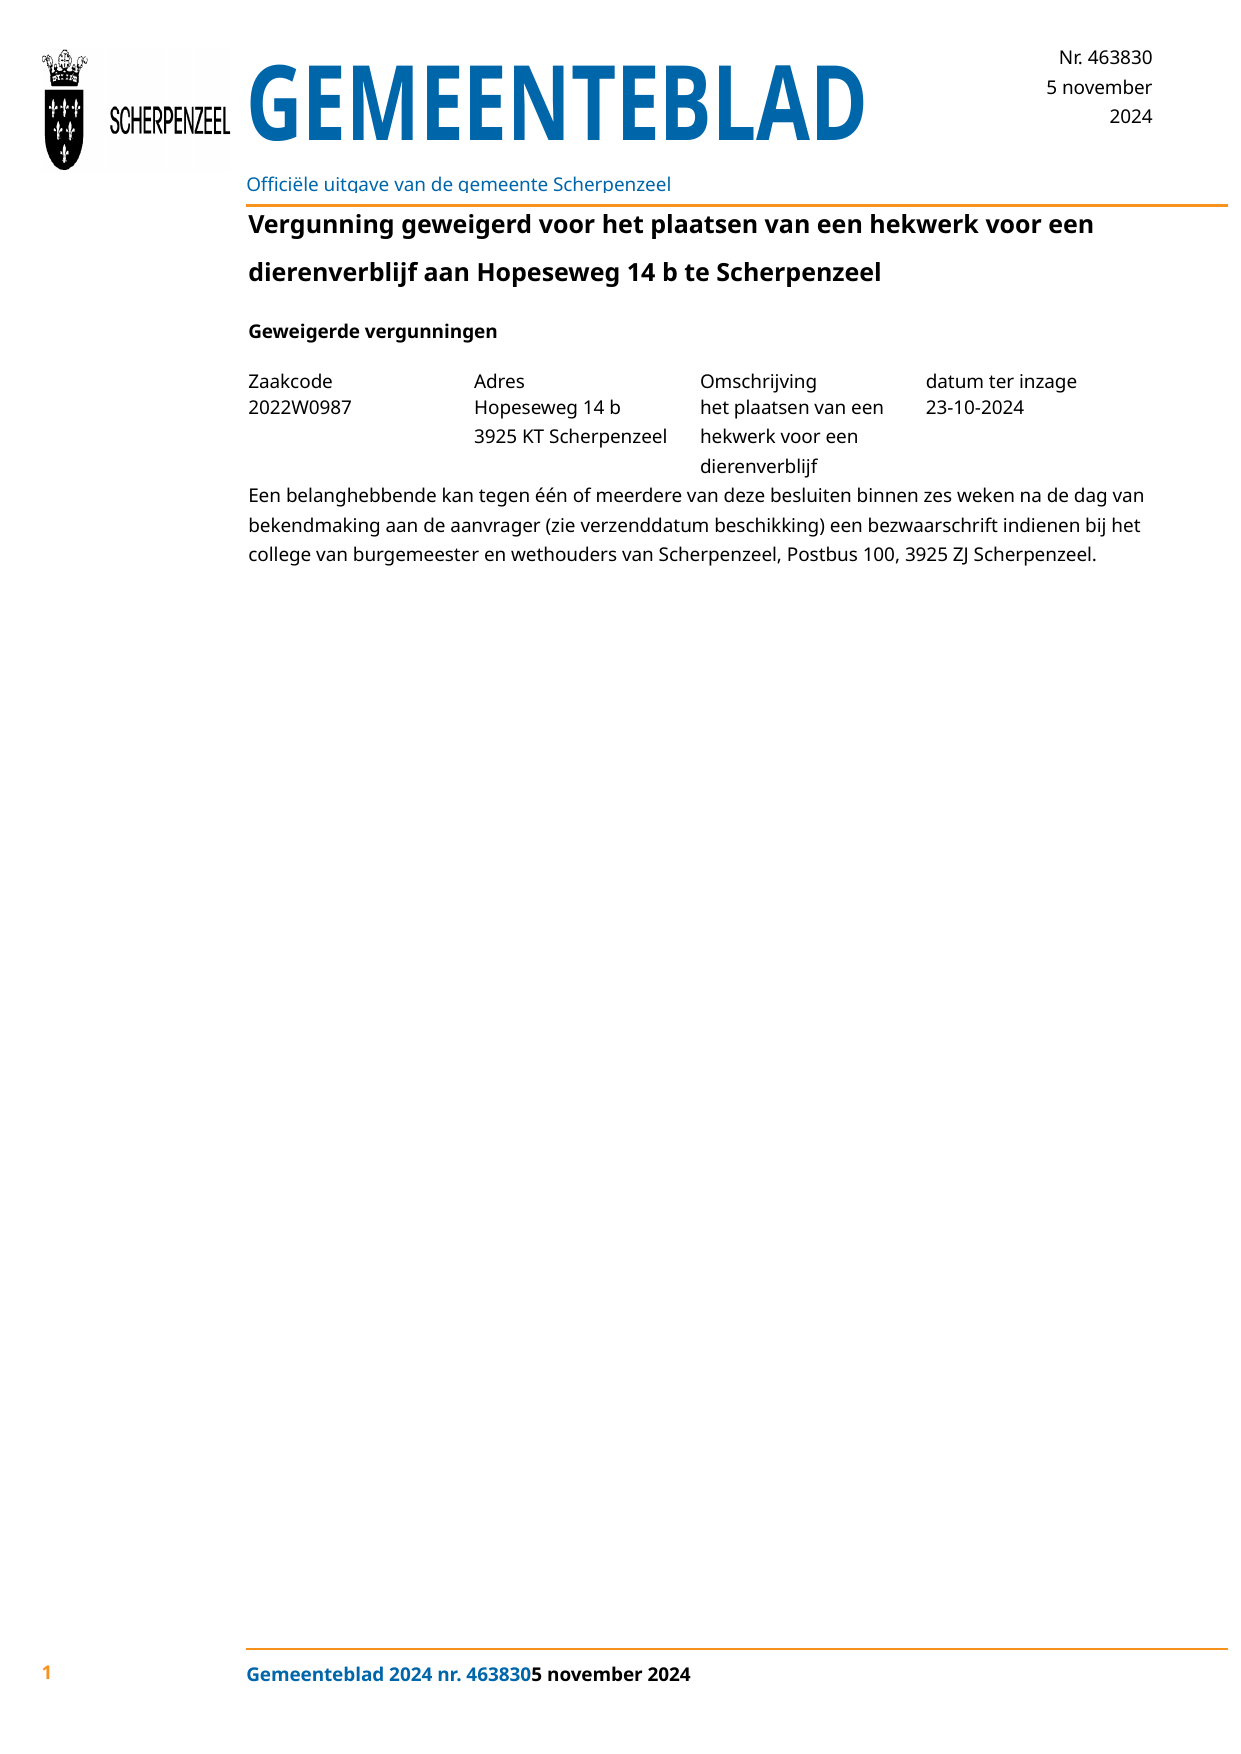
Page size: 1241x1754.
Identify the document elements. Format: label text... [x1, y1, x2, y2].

table_header datum ter inzage [926, 369, 1152, 394]
table_cell 2022W0987 [248, 394, 474, 479]
text Geweigerde vergunningen [248, 318, 1152, 344]
picture [41, 47, 231, 172]
table_cell Hopeseweg 14 b 3925 KT Scherpenzeel [474, 394, 700, 479]
table_cell 23-10-2024 [926, 394, 1152, 479]
table_header Adres [474, 369, 700, 394]
text Een belanghebbende kan tegen één of meerdere van deze besluiten binnen zes weken na de dag van bekendmaking aan de aanvrager (zie verzenddatum beschikking) een bezwaarschrift indienen bij het college van burgemeester en wethouders van Scherpenzeel, Postbus 100, 3925 ZJ Scherpenzeel. [248, 482, 1152, 567]
text Vergunning geweigerd voor het plaatsen van een hekwerk voor een dierenverblijf aan Hopeseweg 14 b te Scherpenzeel [248, 207, 1152, 288]
table_cell het plaatsen van een hekwerk voor een dierenverblijf [700, 394, 926, 479]
table_header Omschrijving [700, 369, 926, 394]
table_header Zaakcode [248, 369, 474, 394]
